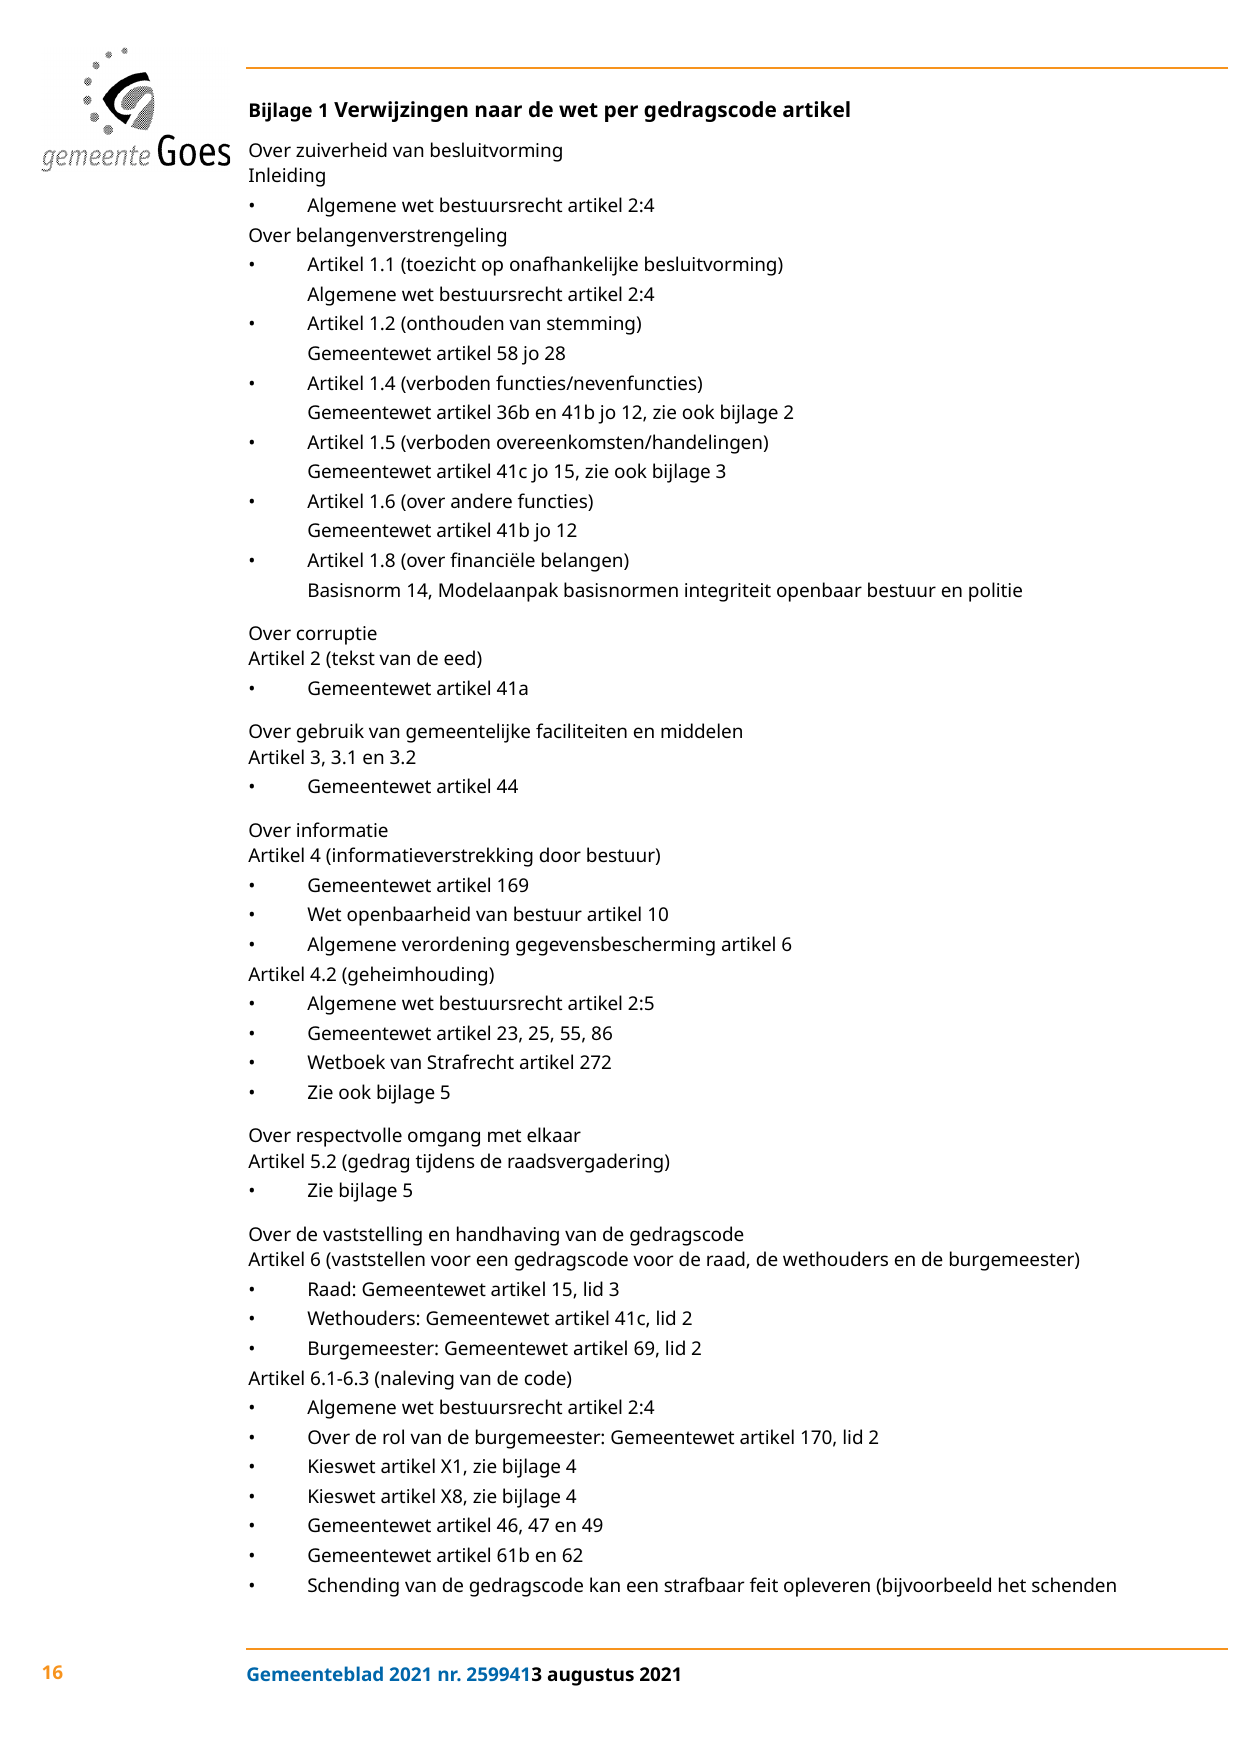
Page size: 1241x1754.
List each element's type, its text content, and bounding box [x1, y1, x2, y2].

text Over gebruik van gemeentelijke faciliteiten en middelen [248, 718, 1152, 744]
list Artikel 1.1 (toezicht op onafhankelijke besluitvorming) [248, 251, 1152, 277]
list Gemeentewet artikel 41b jo 12 [248, 518, 1152, 543]
text Artikel 5.2 (gedrag tijdens de raadsvergadering) [248, 1148, 1152, 1174]
list Algemene verordening gegevensbescherming artikel 6 [248, 931, 1152, 957]
list Algemene wet bestuursrecht artikel 2:4 [248, 1394, 1152, 1420]
list Artikel 1.2 (onthouden van stemming) [248, 311, 1152, 336]
list Gemeentewet artikel 46, 47 en 49 [248, 1513, 1152, 1538]
list Basisnorm 14, Modelaanpak basisnormen integriteit openbaar bestuur en politie [248, 577, 1152, 602]
list Zie ook bijlage 5 [248, 1079, 1152, 1105]
list Algemene wet bestuursrecht artikel 2:5 [248, 990, 1152, 1016]
text Over zuiverheid van besluitvorming [248, 137, 1152, 163]
list Gemeentewet artikel 61b en 62 [248, 1542, 1152, 1568]
list Wetboek van Strafrecht artikel 272 [248, 1049, 1152, 1075]
text Inleiding [248, 163, 1152, 188]
list Gemeentewet artikel 169 [248, 872, 1152, 898]
list Kieswet artikel X8, zie bijlage 4 [248, 1483, 1152, 1509]
list Artikel 1.5 (verboden overeenkomsten/handelingen) [248, 429, 1152, 454]
text Artikel 4.2 (geheimhouding) [248, 961, 1152, 987]
text Over respectvolle omgang met elkaar [248, 1122, 1152, 1148]
list Gemeentewet artikel 36b en 41b jo 12, zie ook bijlage 2 [248, 399, 1152, 425]
list Gemeentewet artikel 41c jo 15, zie ook bijlage 3 [248, 458, 1152, 484]
text Over belangenverstrengeling [248, 222, 1152, 247]
list Gemeentewet artikel 44 [248, 774, 1152, 799]
text Bijlage 1 Verwijzingen naar de wet per gedragscode artikel [248, 95, 1152, 123]
list Zie bijlage 5 [248, 1178, 1152, 1203]
list Artikel 1.4 (verboden functies/nevenfuncties) [248, 370, 1152, 395]
text Over corruptie [248, 620, 1152, 646]
list Gemeentewet artikel 23, 25, 55, 86 [248, 1020, 1152, 1046]
list Gemeentewet artikel 41a [248, 675, 1152, 701]
text Artikel 3, 3.1 en 3.2 [248, 744, 1152, 770]
list Burgemeester: Gemeentewet artikel 69, lid 2 [248, 1335, 1152, 1361]
list Gemeentewet artikel 58 jo 28 [248, 340, 1152, 366]
list Algemene wet bestuursrecht artikel 2:4 [248, 192, 1152, 218]
list Over de rol van de burgemeester: Gemeentewet artikel 170, lid 2 [248, 1424, 1152, 1450]
text Over informatie [248, 817, 1152, 842]
list Artikel 1.8 (over financiële belangen) [248, 547, 1152, 573]
picture [41, 47, 231, 172]
text Artikel 6 (vaststellen voor een gedragscode voor de raad, de wethouders en de burgemeester) [248, 1246, 1152, 1272]
list Schending van de gedragscode kan een strafbaar feit opleveren (bijvoorbeeld het schenden [248, 1572, 1152, 1598]
list Wet openbaarheid van bestuur artikel 10 [248, 902, 1152, 927]
text Artikel 6.1-6.3 (naleving van de code) [248, 1365, 1152, 1391]
list Kieswet artikel X1, zie bijlage 4 [248, 1453, 1152, 1479]
list Artikel 1.6 (over andere functies) [248, 488, 1152, 514]
list Raad: Gemeentewet artikel 15, lid 3 [248, 1276, 1152, 1302]
text Artikel 2 (tekst van de eed) [248, 646, 1152, 671]
list Wethouders: Gemeentewet artikel 41c, lid 2 [248, 1306, 1152, 1331]
text Over de vaststelling en handhaving van de gedragscode [248, 1221, 1152, 1246]
text Artikel 4 (informatieverstrekking door bestuur) [248, 842, 1152, 868]
list Algemene wet bestuursrecht artikel 2:4 [248, 281, 1152, 307]
